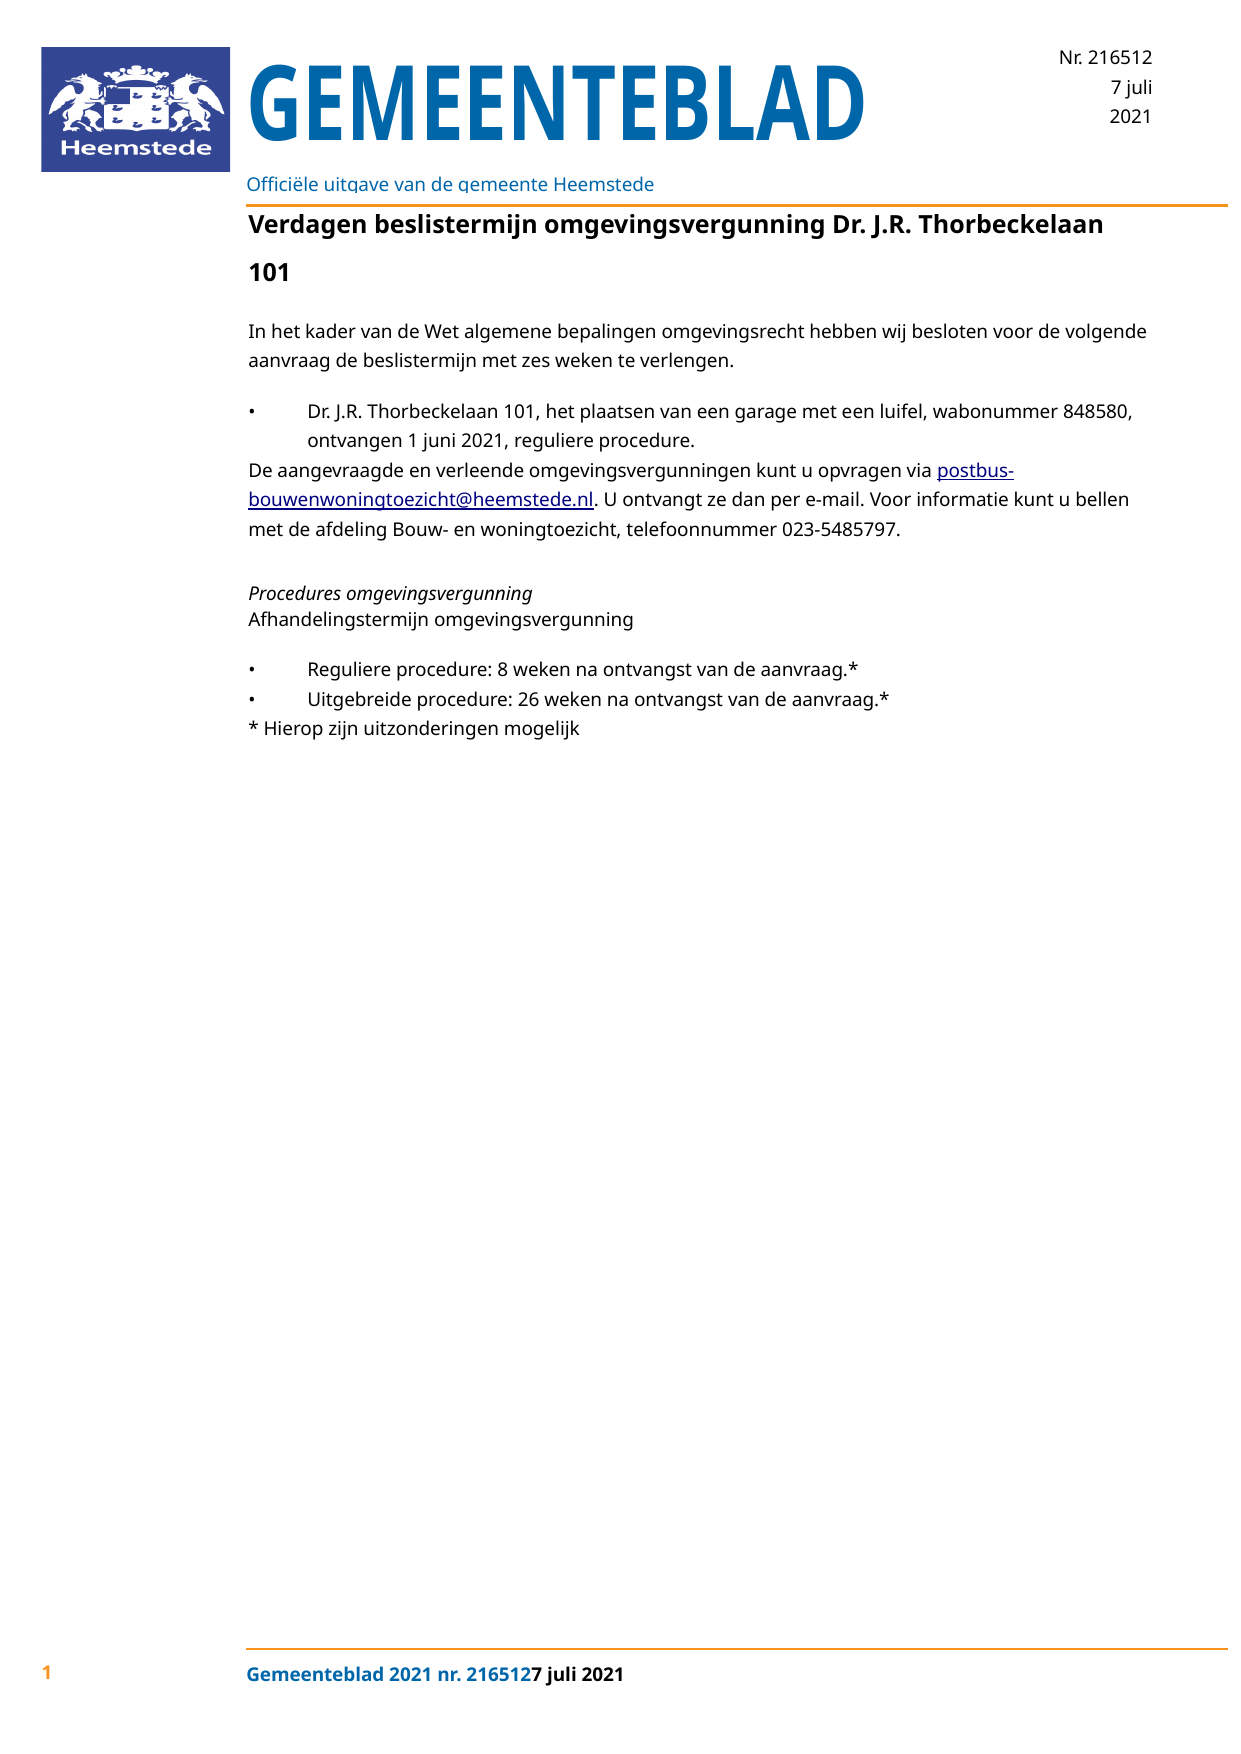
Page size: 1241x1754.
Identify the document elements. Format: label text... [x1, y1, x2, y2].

text Procedures omgevingsvergunning [248, 580, 1152, 606]
text * Hierop zijn uitzonderingen mogelijk [248, 716, 1152, 741]
picture [41, 47, 231, 172]
text Verdagen beslistermijn omgevingsvergunning Dr. J.R. Thorbeckelaan 101 [248, 207, 1152, 288]
text In het kader van de Wet algemene bepalingen omgevingsrecht hebben wij besloten voor de volgende aanvraag de beslistermijn met zes weken te verlengen. [248, 318, 1152, 373]
list Reguliere procedure: 8 weken na ontvangst van de aanvraag.* [248, 656, 1152, 682]
text De aangevraagde en verleende omgevingsvergunningen kunt u opvragen via postbus-bouwenwoningtoezicht@heemstede.nl. U ontvangt ze dan per e-mail. Voor informatie kunt u bellen met de afdeling Bouw- en woningtoezicht, telefoonnummer 023-5485797. [248, 457, 1152, 542]
text Afhandelingstermijn omgevingsvergunning [248, 606, 1152, 632]
list Uitgebreide procedure: 26 weken na ontvangst van de aanvraag.* [248, 686, 1152, 712]
list Dr. J.R. Thorbeckelaan 101, het plaatsen van een garage met een luifel, wabonummer 848580, ontvangen 1 juni 2021, reguliere procedure. [248, 398, 1152, 453]
